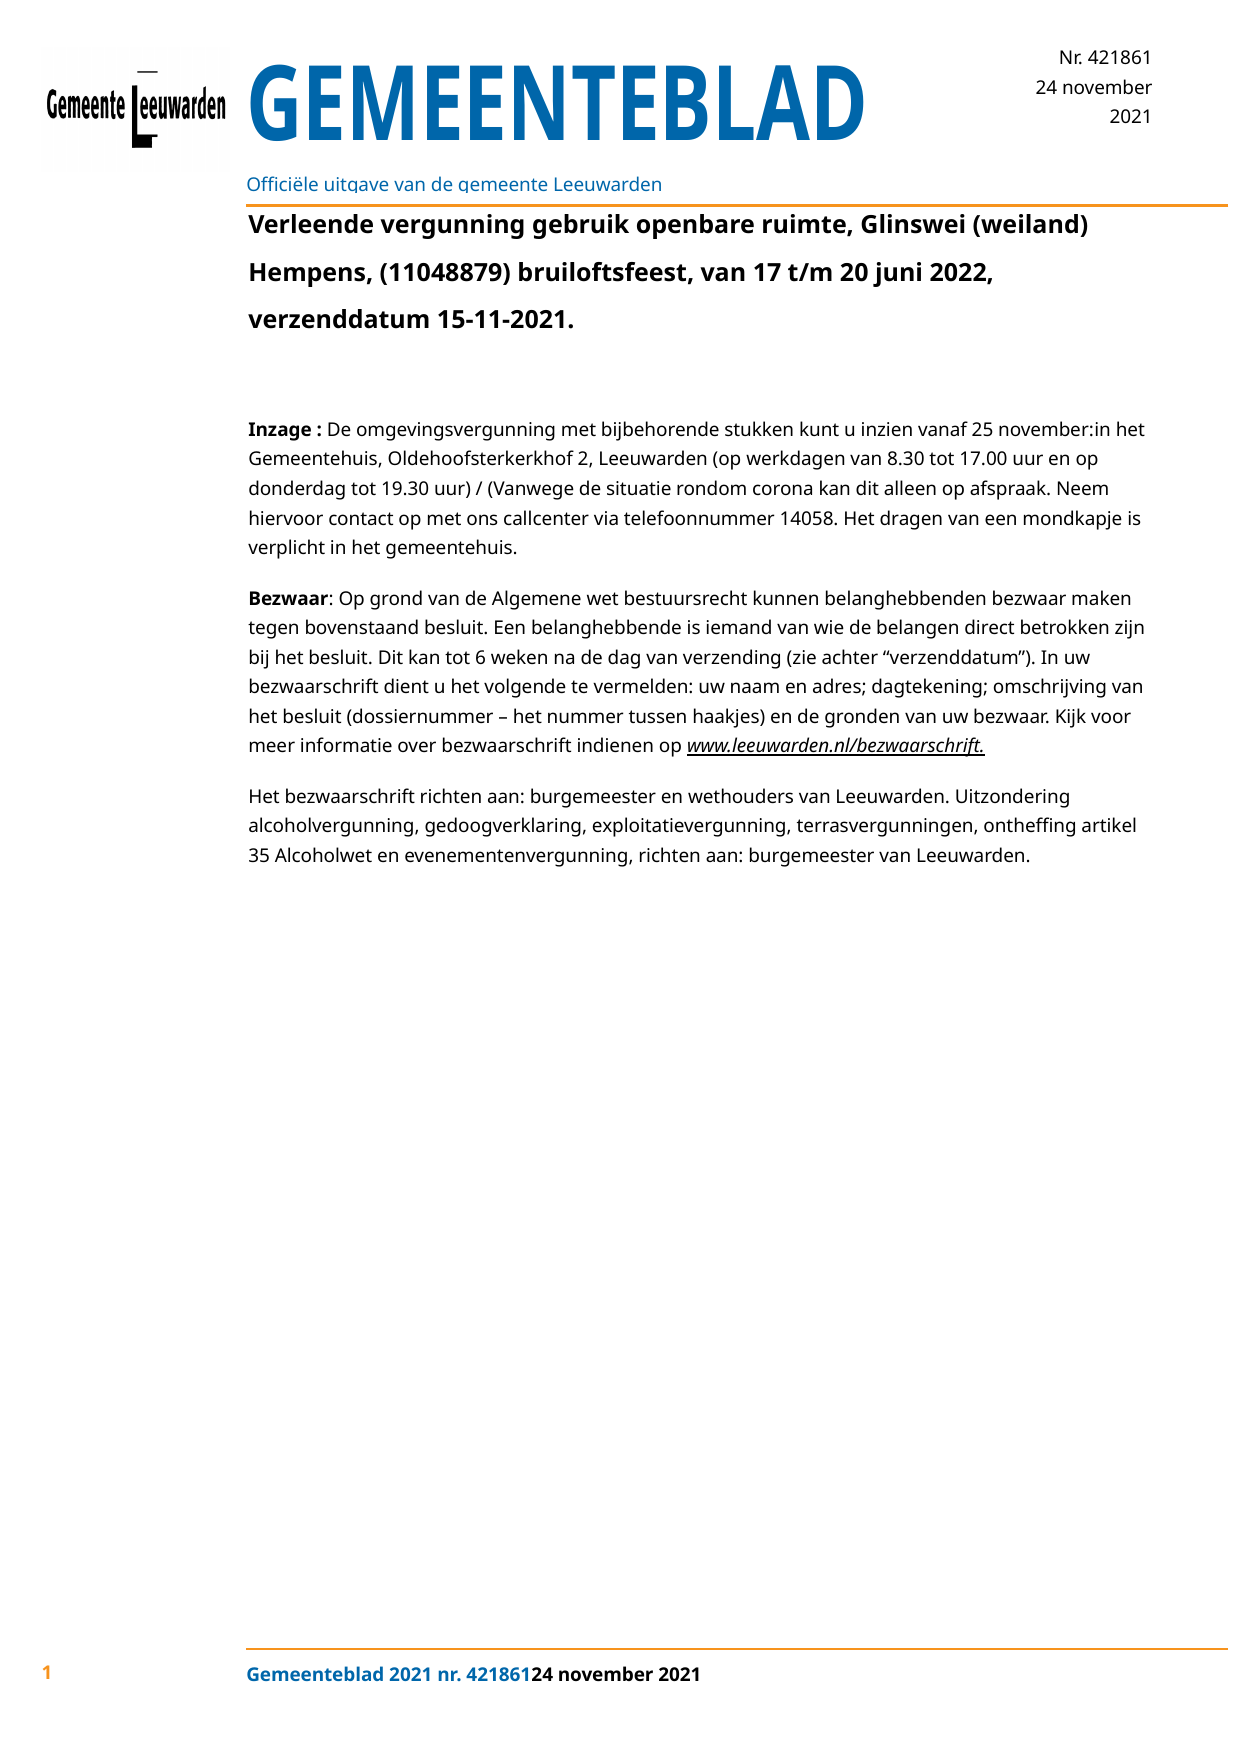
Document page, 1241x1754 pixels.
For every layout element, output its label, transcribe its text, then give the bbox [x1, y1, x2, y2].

text Verleende vergunning gebruik openbare ruimte, Glinswei (weiland) Hempens, (11048879) bruiloftsfeest, van 17 t/m 20 juni 2022, verzenddatum 15-11-2021. [248, 207, 1152, 336]
text Inzage : De omgevingsvergunning met bijbehorende stukken kunt u inzien vanaf 25 november:in het Gemeentehuis, Oldehoofsterkerkhof 2, Leeuwarden (op werkdagen van 8.30 tot 17.00 uur en op donderdag tot 19.30 uur) / (Vanwege de situatie rondom corona kan dit alleen op afspraak. Neem hiervoor contact op met ons callcenter via telefoonnummer 14058. Het dragen van een mondkapje is verplicht in het gemeentehuis. [248, 416, 1152, 560]
text Bezwaar: Op grond van de Algemene wet bestuursrecht kunnen belanghebbenden bezwaar maken tegen bovenstaand besluit. Een belanghebbende is iemand van wie de belangen direct betrokken zijn bij het besluit. Dit kan tot 6 weken na de dag van verzending (zie achter “verzenddatum”). In uw bezwaarschrift dient u het volgende te vermelden: uw naam en adres; dagtekening; omschrijving van het besluit (dossiernummer – het nummer tussen haakjes) en de gronden van uw bezwaar. Kijk voor meer informatie over bezwaarschrift indienen op www.leeuwarden.nl/bezwaarschrift. [248, 585, 1152, 758]
text Het bezwaarschrift richten aan: burgemeester en wethouders van Leeuwarden. Uitzondering alcoholvergunning, gedoogverklaring, exploitatievergunning, terrasvergunningen, ontheffing artikel 35 Alcoholwet en evenementenvergunning, richten aan: burgemeester van Leeuwarden. [248, 783, 1152, 868]
picture [41, 47, 231, 172]
